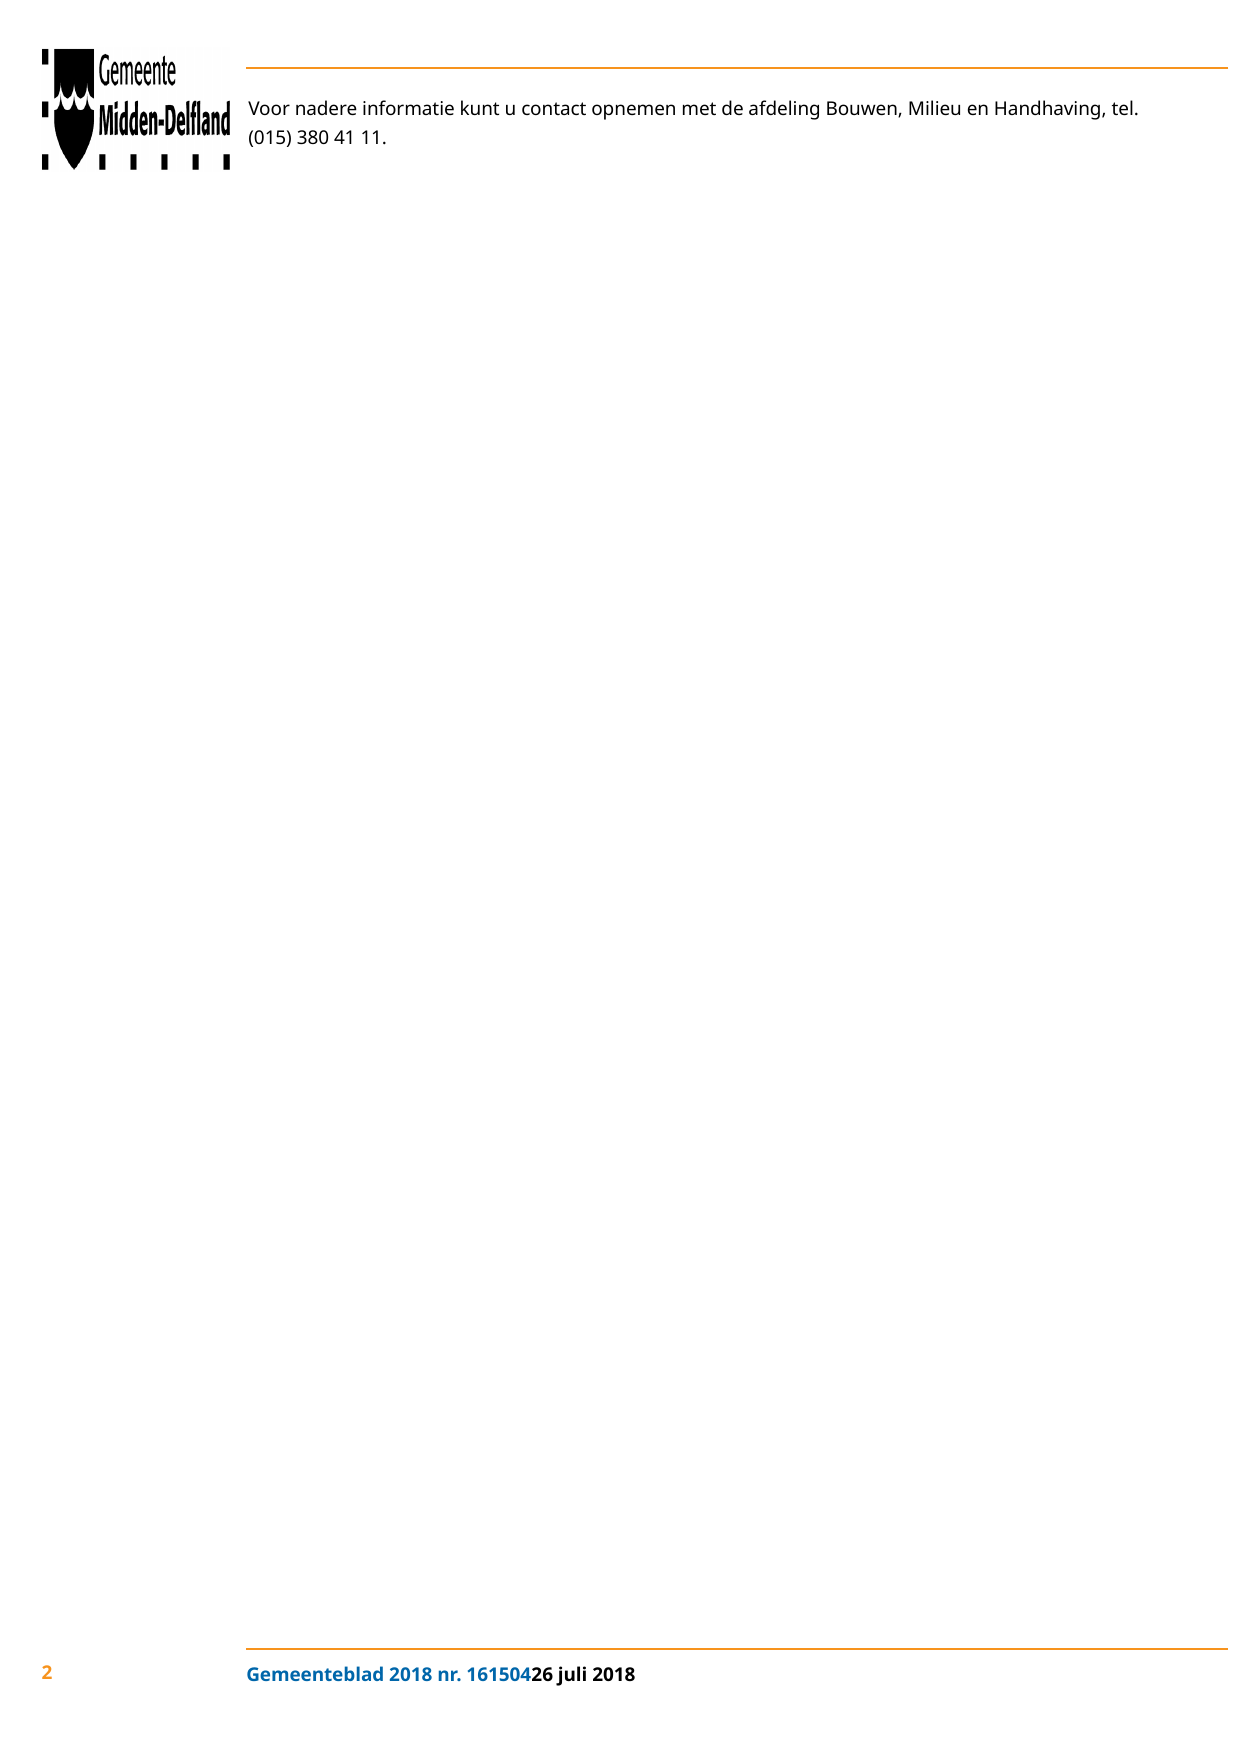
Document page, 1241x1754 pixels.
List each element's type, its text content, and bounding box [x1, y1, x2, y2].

text Voor nadere informatie kunt u contact opnemen met de afdeling Bouwen, Milieu en Handhaving, tel. (015) 380 41 11. [248, 95, 1152, 150]
picture [41, 47, 231, 172]
